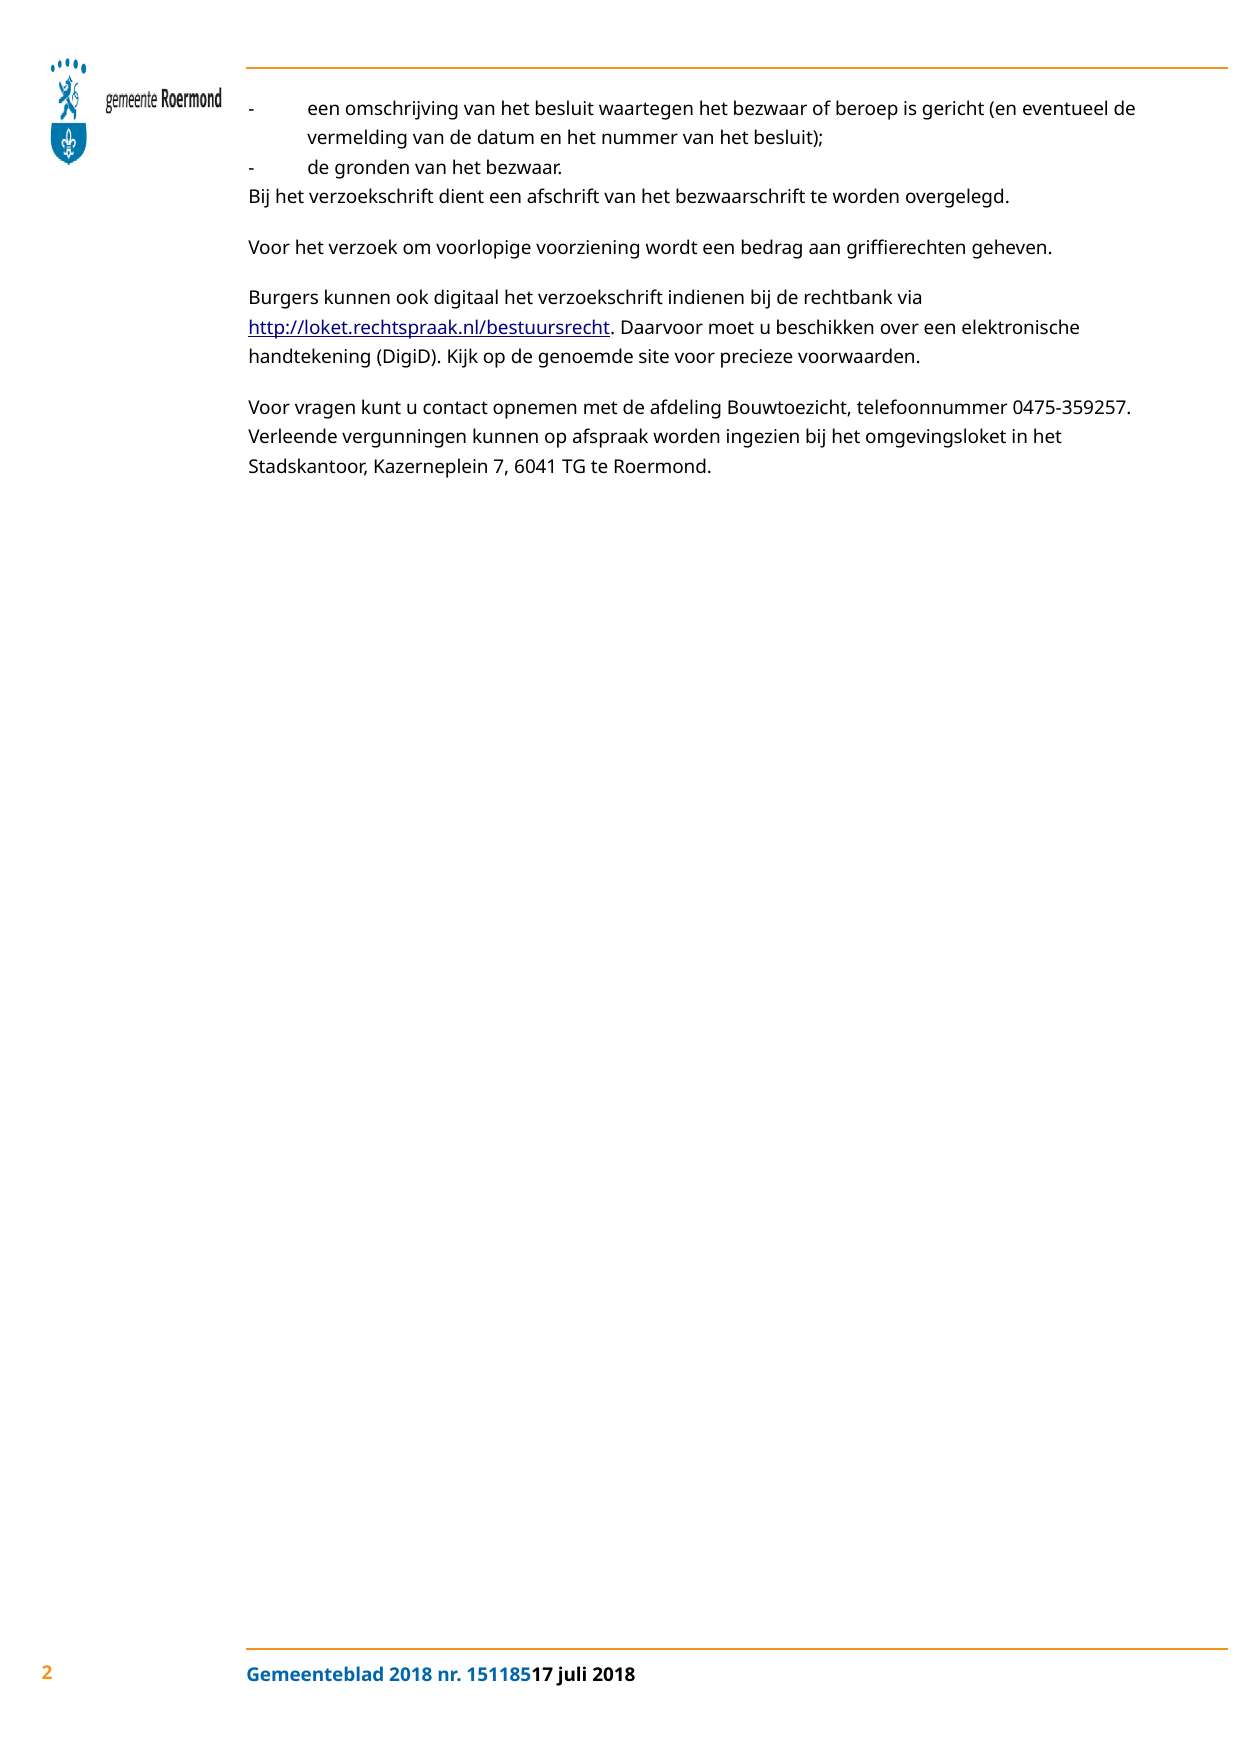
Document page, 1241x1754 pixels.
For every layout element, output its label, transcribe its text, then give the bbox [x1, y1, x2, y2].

text Voor het verzoek om voorlopige voorziening wordt een bedrag aan griffierechten geheven. [248, 234, 1152, 260]
list de gronden van het bezwaar. [248, 154, 1152, 180]
list een omschrijving van het besluit waartegen het bezwaar of beroep is gericht (en eventueel de vermelding van de datum en het nummer van het besluit); [248, 95, 1152, 150]
text Voor vragen kunt u contact opnemen met de afdeling Bouwtoezicht, telefoonnummer 0475-359257. Verleende vergunningen kunnen op afspraak worden ingezien bij het omgevingsloket in het Stadskantoor, Kazerneplein 7, 6041 TG te Roermond. [248, 394, 1152, 479]
text Burgers kunnen ook digitaal het verzoekschrift indienen bij de rechtbank via http://loket.rechtspraak.nl/bestuursrecht. Daarvoor moet u beschikken over een elektronische handtekening (DigiD). Kijk op de genoemde site voor precieze voorwaarden. [248, 284, 1152, 369]
picture [41, 47, 231, 172]
text Bij het verzoekschrift dient een afschrift van het bezwaarschrift te worden overgelegd. [248, 183, 1152, 209]
